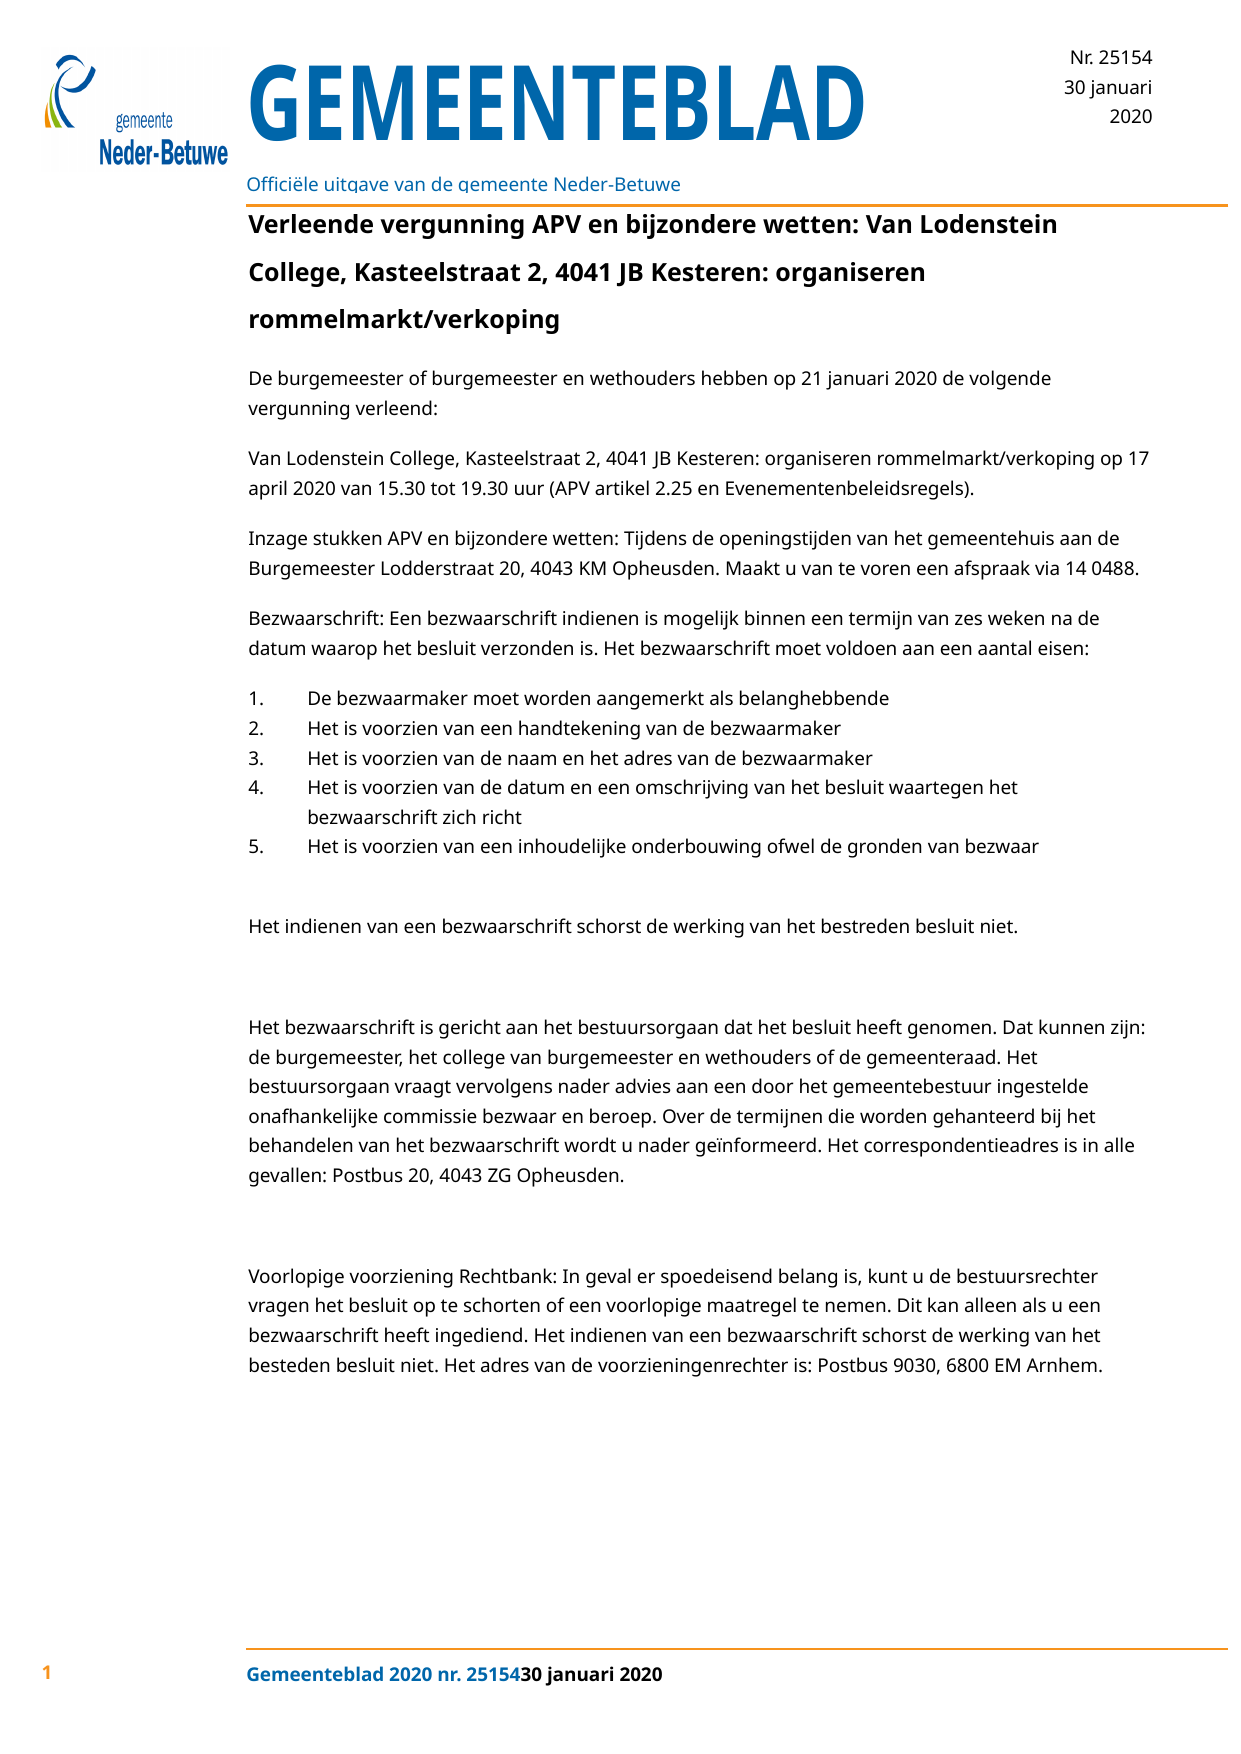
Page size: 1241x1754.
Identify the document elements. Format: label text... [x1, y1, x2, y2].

text Inzage stukken APV en bijzondere wetten: Tijdens de openingstijden van het gemeentehuis aan de Burgemeester Lodderstraat 20, 4043 KM Opheusden. Maakt u van te voren een afspraak via 14 0488. [248, 526, 1152, 581]
text De burgemeester of burgemeester en wethouders hebben op 21 januari 2020 de volgende vergunning verleend: [248, 366, 1152, 421]
text Voorlopige voorziening Rechtbank: In geval er spoedeisend belang is, kunt u de bestuursrechter vragen het besluit op te schorten of een voorlopige maatregel te nemen. Dit kan alleen als u een bezwaarschrift heeft ingediend. Het indienen van een bezwaarschrift schorst de werking van het besteden besluit niet. Het adres van de voorzieningenrechter is: Postbus 9030, 6800 EM Arnhem. [248, 1263, 1152, 1377]
text Bezwaarschrift: Een bezwaarschrift indienen is mogelijk binnen een termijn van zes weken na de datum waarop het besluit verzonden is. Het bezwaarschrift moet voldoen aan een aantal eisen: [248, 606, 1152, 661]
list De bezwaarmaker moet worden aangemerkt als belanghebbende [248, 686, 1152, 711]
text Verleende vergunning APV en bijzondere wetten: Van Lodenstein College, Kasteelstraat 2, 4041 JB Kesteren: organiseren rommelmarkt/verkoping [248, 207, 1152, 336]
list Het is voorzien van een handtekening van de bezwaarmaker [248, 715, 1152, 741]
list Het is voorzien van een inhoudelijke onderbouwing ofwel de gronden van bezwaar [248, 833, 1152, 859]
list Het is voorzien van de naam en het adres van de bezwaarmaker [248, 745, 1152, 770]
list Het is voorzien van de datum en een omschrijving van het besluit waartegen het bezwaarschrift zich richt [248, 774, 1152, 829]
text Het bezwaarschrift is gericht aan het bestuursorgaan dat het besluit heeft genomen. Dat kunnen zijn: de burgemeester, het college van burgemeester en wethouders of de gemeenteraad. Het bestuursorgaan vraagt vervolgens nader advies aan een door het gemeentebestuur ingestelde onafhankelijke commissie bezwaar en beroep. Over de termijnen die worden gehanteerd bij het behandelen van het bezwaarschrift wordt u nader geïnformeerd. Het correspondentieadres is in alle gevallen: Postbus 20, 4043 ZG Opheusden. [248, 1014, 1152, 1188]
picture [41, 47, 231, 172]
text Van Lodenstein College, Kasteelstraat 2, 4041 JB Kesteren: organiseren rommelmarkt/verkoping op 17 april 2020 van 15.30 tot 19.30 uur (APV artikel 2.25 en Evenementenbeleidsregels). [248, 446, 1152, 501]
text Het indienen van een bezwaarschrift schorst de werking van het bestreden besluit niet. [248, 913, 1152, 939]
